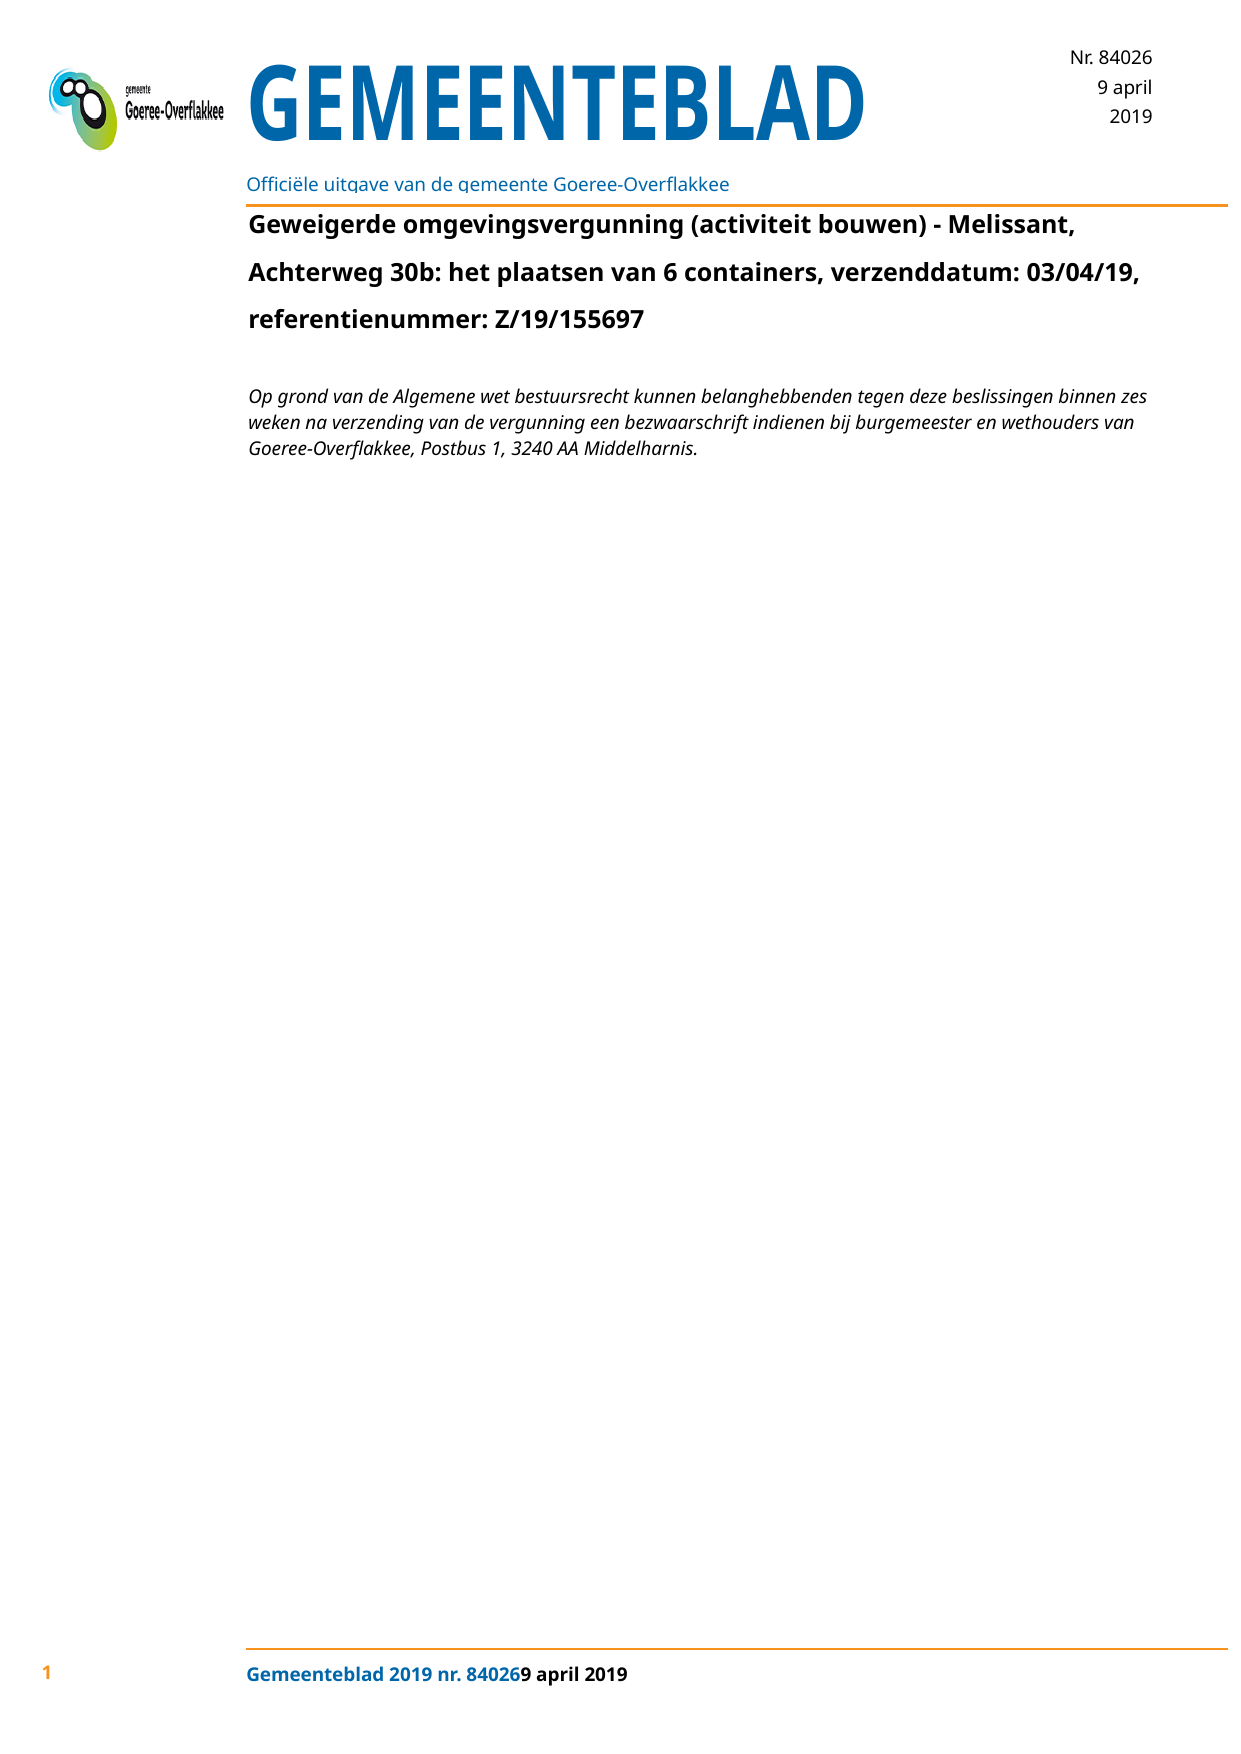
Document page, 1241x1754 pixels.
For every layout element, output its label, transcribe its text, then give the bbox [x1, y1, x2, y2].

text Geweigerde omgevingsvergunning (activiteit bouwen) - Melissant, Achterweg 30b: het plaatsen van 6 containers, verzenddatum: 03/04/19, referentienummer: Z/19/155697 [248, 207, 1152, 336]
text Op grond van de Algemene wet bestuursrecht kunnen belanghebbenden tegen deze beslissingen binnen zes weken na verzending van de vergunning een bezwaarschrift indienen bij burgemeester en wethouders van Goeree-Overflakkee, Postbus 1, 3240 AA Middelharnis. [248, 384, 1152, 461]
picture [41, 47, 231, 172]
